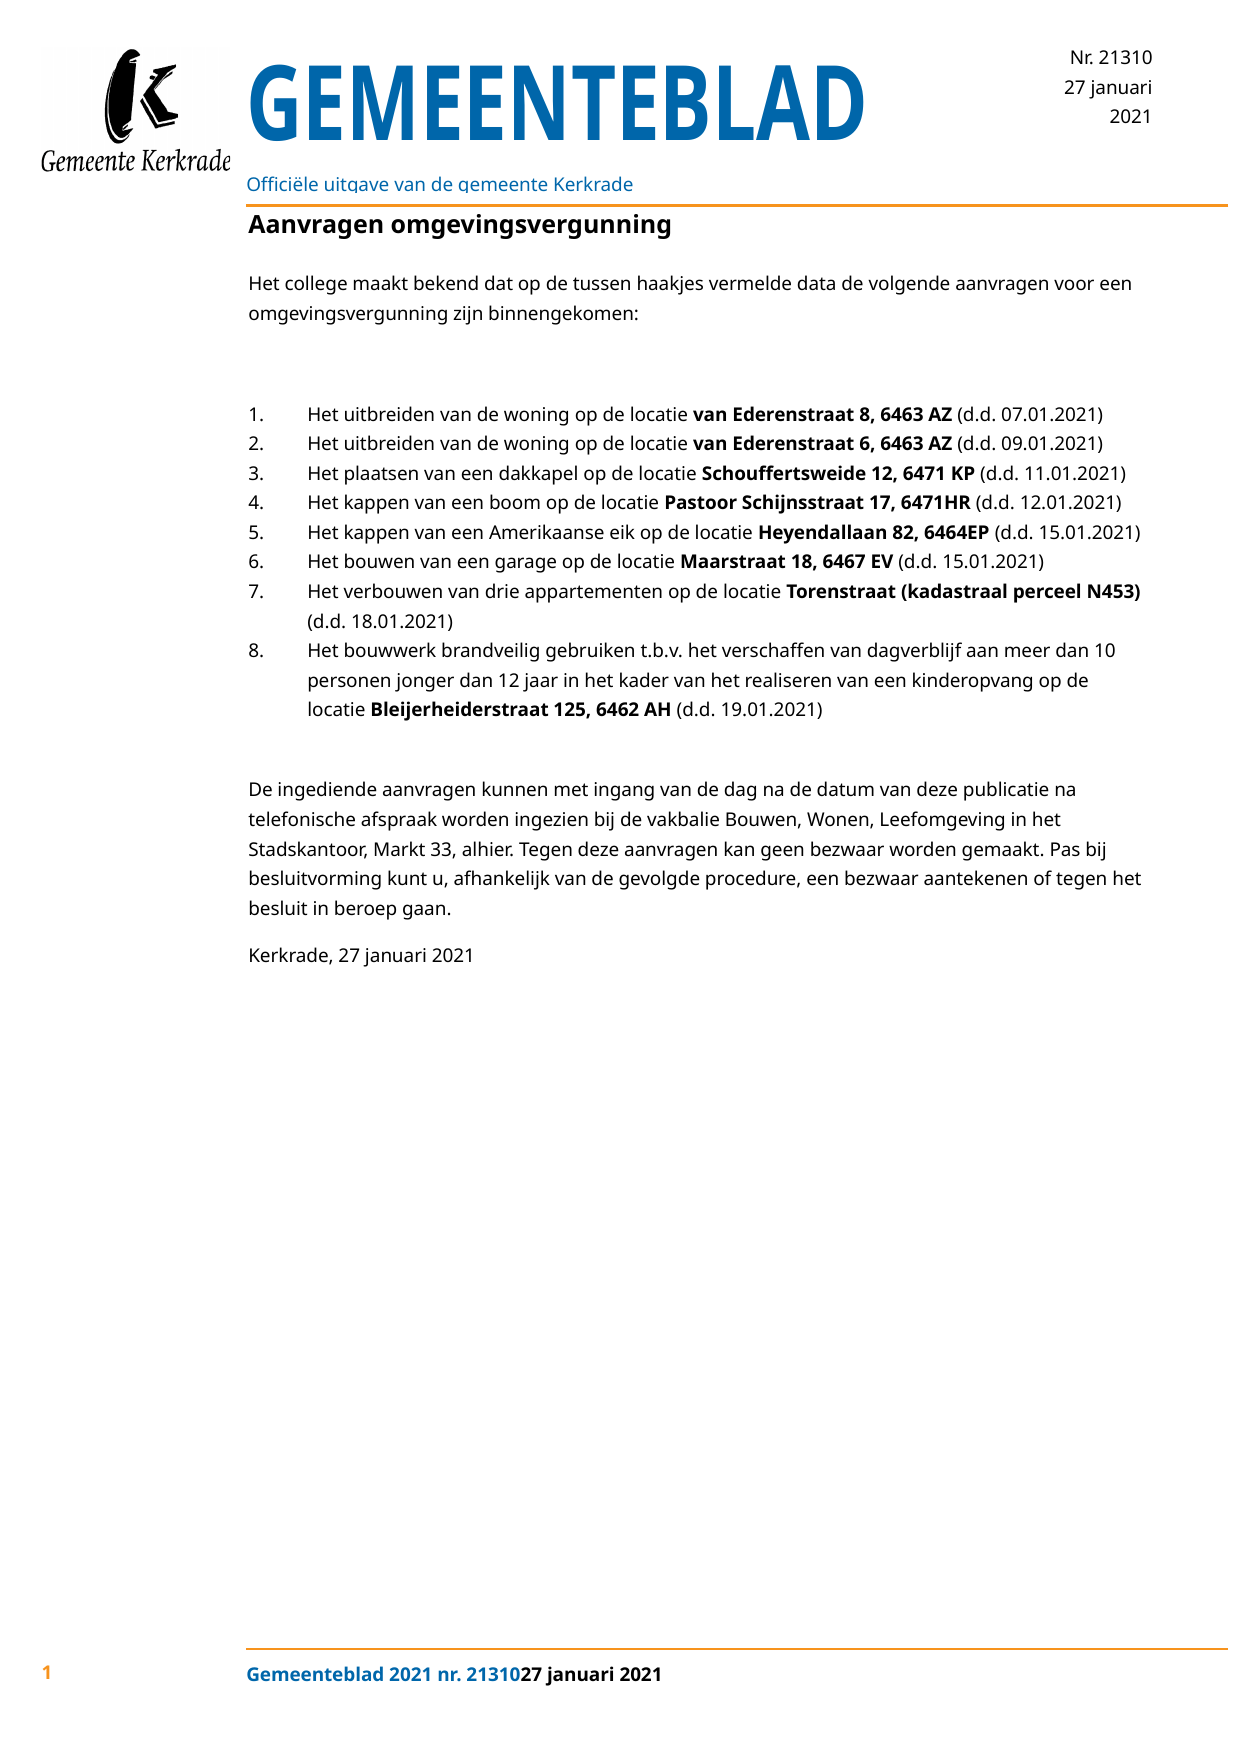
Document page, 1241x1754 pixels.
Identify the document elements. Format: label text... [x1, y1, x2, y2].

list Het kappen van een boom op de locatie Pastoor Schijnsstraat 17, 6471HR (d.d. 12.01.2021) [248, 489, 1152, 515]
text Het college maakt bekend dat op de tussen haakjes vermelde data de volgende aanvragen voor een omgevingsvergunning zijn binnengekomen: [248, 270, 1152, 326]
text De ingediende aanvragen kunnen met ingang van de dag na de datum van deze publicatie na telefonische afspraak worden ingezien bij de vakbalie Bouwen, Wonen, Leefomgeving in het Stadskantoor, Markt 33, alhier. Tegen deze aanvragen kan geen bezwaar worden gemaakt. Pas bij besluitvorming kunt u, afhankelijk van de gevolgde procedure, een bezwaar aantekenen of tegen het besluit in beroep gaan. [248, 777, 1152, 921]
list Het kappen van een Amerikaanse eik op de locatie Heyendallaan 82, 6464EP (d.d. 15.01.2021) [248, 519, 1152, 545]
picture [41, 47, 231, 172]
list Het verbouwen van drie appartementen op de locatie Torenstraat (kadastraal perceel N453) (d.d. 18.01.2021) [248, 578, 1152, 633]
list Het bouwwerk brandveilig gebruiken t.b.v. het verschaffen van dagverblijf aan meer dan 10 personen jonger dan 12 jaar in het kader van het realiseren van een kinderopvang op de locatie Bleijerheiderstraat 125, 6462 AH (d.d. 19.01.2021) [248, 637, 1152, 722]
list Het bouwen van een garage op de locatie Maarstraat 18, 6467 EV (d.d. 15.01.2021) [248, 549, 1152, 574]
list Het uitbreiden van de woning op de locatie van Ederenstraat 6, 6463 AZ (d.d. 09.01.2021) [248, 430, 1152, 456]
list Het plaatsen van een dakkapel op de locatie Schouffertsweide 12, 6471 KP (d.d. 11.01.2021) [248, 460, 1152, 486]
list Het uitbreiden van de woning op de locatie van Ederenstraat 8, 6463 AZ (d.d. 07.01.2021) [248, 401, 1152, 426]
text Aanvragen omgevingsvergunning [248, 207, 1152, 241]
text Kerkrade, 27 januari 2021 [248, 943, 1152, 968]
